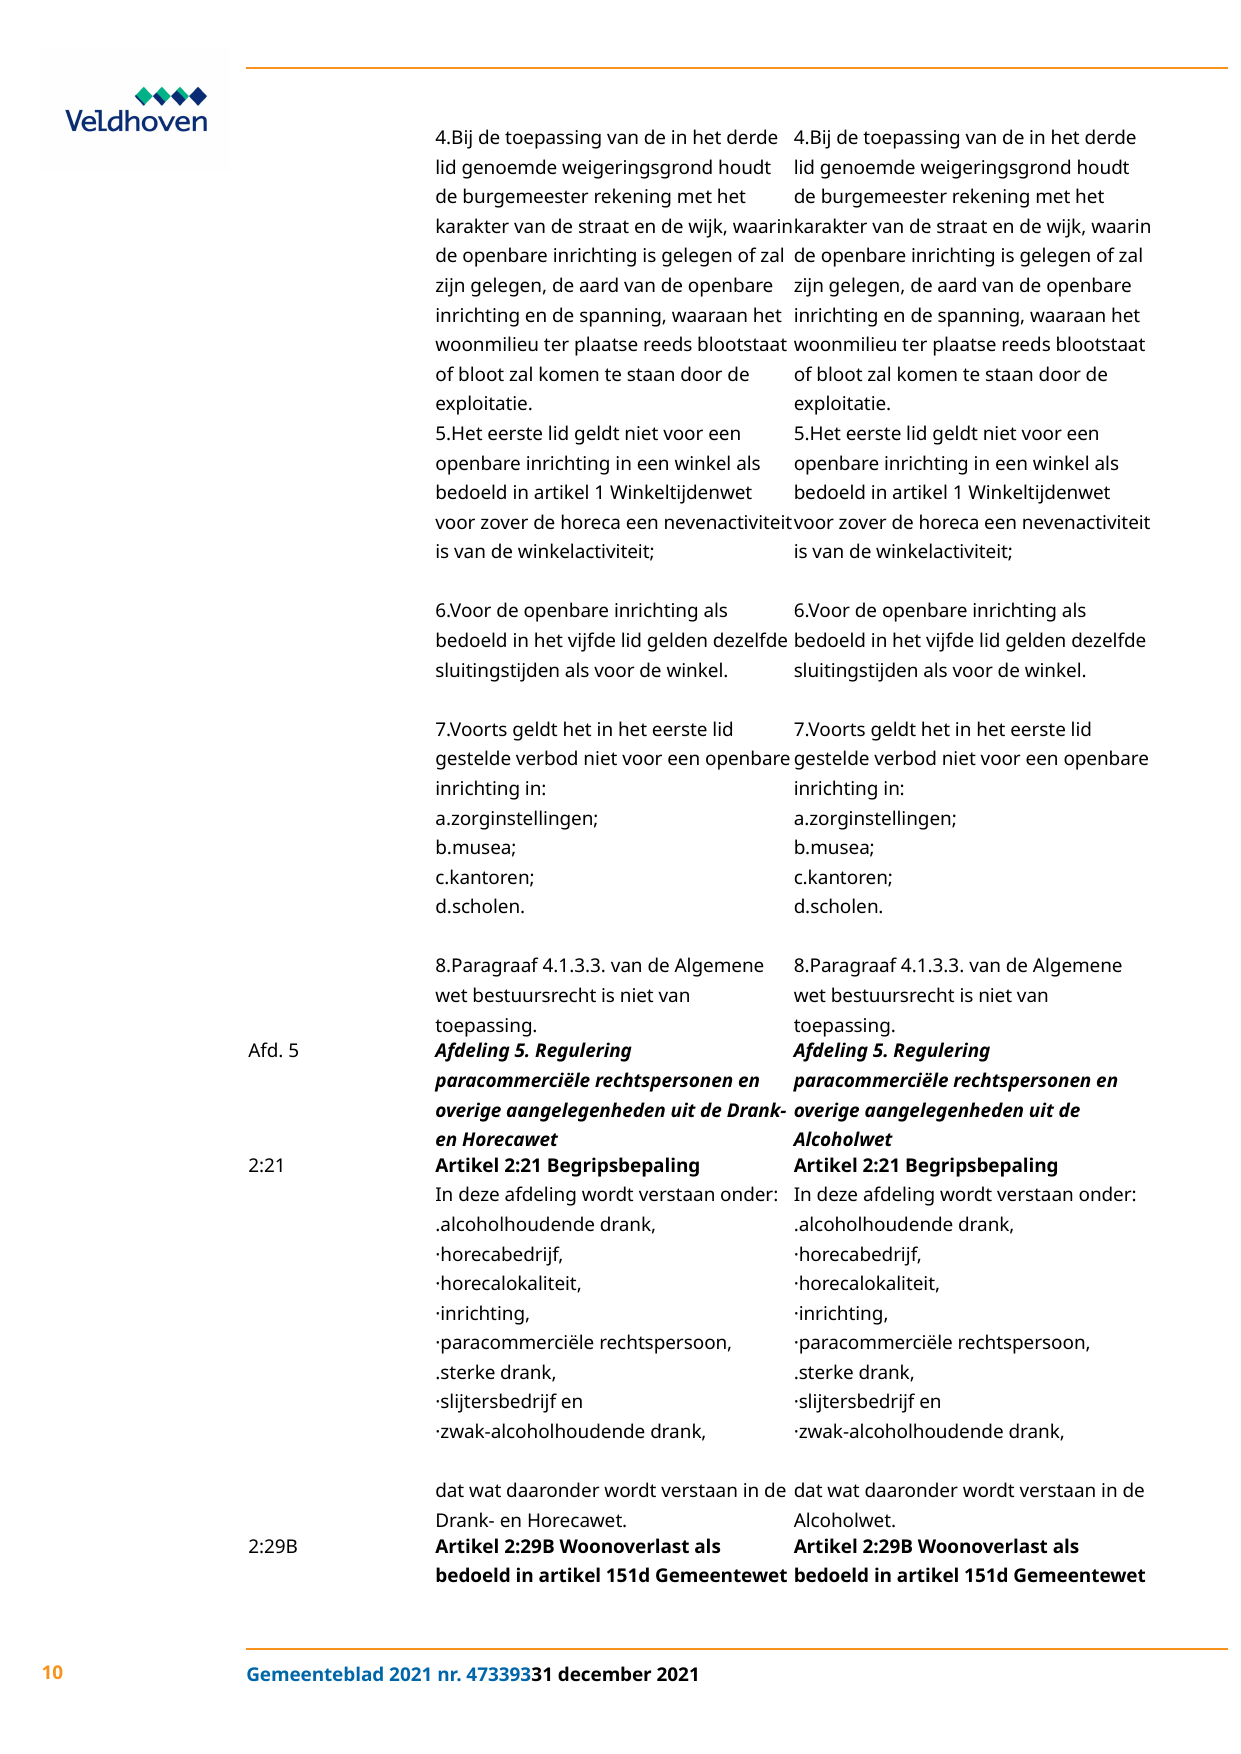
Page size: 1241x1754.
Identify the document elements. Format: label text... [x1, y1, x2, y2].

table_cell Afdeling 5. Regulering paracommerciële rechtspersonen en overige aangelegenheden uit de Drank- en Horecawet [435, 1038, 793, 1152]
table_cell Afd. 5 [248, 1038, 435, 1152]
table_cell Artikel 2:21 Begripsbepaling In deze afdeling wordt verstaan onder: .alcoholhoudende drank, ·horecabedrijf, ·horecalokaliteit, ·inrichting, ·paracommerciële rechtspersoon, .sterke drank, ·slijtersbedrijf en ·zwak-alcoholhoudende drank, dat wat daaronder wordt verstaan in de Drank- en Horecawet. [435, 1152, 793, 1533]
table_cell 4.Bij de toepassing van de in het derde lid genoemde weigeringsgrond houdt de burgemeester rekening met het karakter van de straat en de wijk, waarin de openbare inrichting is gelegen of zal zijn gelegen, de aard van de openbare inrichting en de spanning, waaraan het woonmilieu ter plaatse reeds blootstaat of bloot zal komen te staan door de exploitatie. 5.Het eerste lid geldt niet voor een openbare inrichting in een winkel als bedoeld in artikel 1 Winkeltijdenwet voor zover de horeca een nevenactiviteit is van de winkelactiviteit; 6.Voor de openbare inrichting als bedoeld in het vijfde lid gelden dezelfde sluitingstijden als voor de winkel. 7.Voorts geldt het in het eerste lid gestelde verbod niet voor een openbare inrichting in: a.zorginstellingen; b.musea; c.kantoren; d.scholen. 8.Paragraaf 4.1.3.3. van de Algemene wet bestuursrecht is niet van toepassing. [794, 95, 1152, 1038]
table_cell [248, 95, 435, 1038]
table_cell Artikel 2:29B Woonoverlast als bedoeld in artikel 151d Gemeentewet [435, 1533, 793, 1588]
table_cell Artikel 2:21 Begripsbepaling In deze afdeling wordt verstaan onder: .alcoholhoudende drank, ·horecabedrijf, ·horecalokaliteit, ·inrichting, ·paracommerciële rechtspersoon, .sterke drank, ·slijtersbedrijf en ·zwak-alcoholhoudende drank, dat wat daaronder wordt verstaan in de Alcoholwet. [794, 1152, 1152, 1533]
table_cell Afdeling 5. Regulering paracommerciële rechtspersonen en overige aangelegenheden uit de Alcoholwet [794, 1038, 1152, 1152]
table_cell 2:21 [248, 1152, 435, 1533]
table_cell 4.Bij de toepassing van de in het derde lid genoemde weigeringsgrond houdt de burgemeester rekening met het karakter van de straat en de wijk, waarin de openbare inrichting is gelegen of zal zijn gelegen, de aard van de openbare inrichting en de spanning, waaraan het woonmilieu ter plaatse reeds blootstaat of bloot zal komen te staan door de exploitatie. 5.Het eerste lid geldt niet voor een openbare inrichting in een winkel als bedoeld in artikel 1 Winkeltijdenwet voor zover de horeca een nevenactiviteit is van de winkelactiviteit; 6.Voor de openbare inrichting als bedoeld in het vijfde lid gelden dezelfde sluitingstijden als voor de winkel. 7.Voorts geldt het in het eerste lid gestelde verbod niet voor een openbare inrichting in: a.zorginstellingen; b.musea; c.kantoren; d.scholen. 8.Paragraaf 4.1.3.3. van de Algemene wet bestuursrecht is niet van toepassing. [435, 95, 793, 1038]
table_cell Artikel 2:29B Woonoverlast als bedoeld in artikel 151d Gemeentewet [794, 1533, 1152, 1588]
picture [41, 47, 231, 172]
table_cell 2:29B [248, 1533, 435, 1588]
